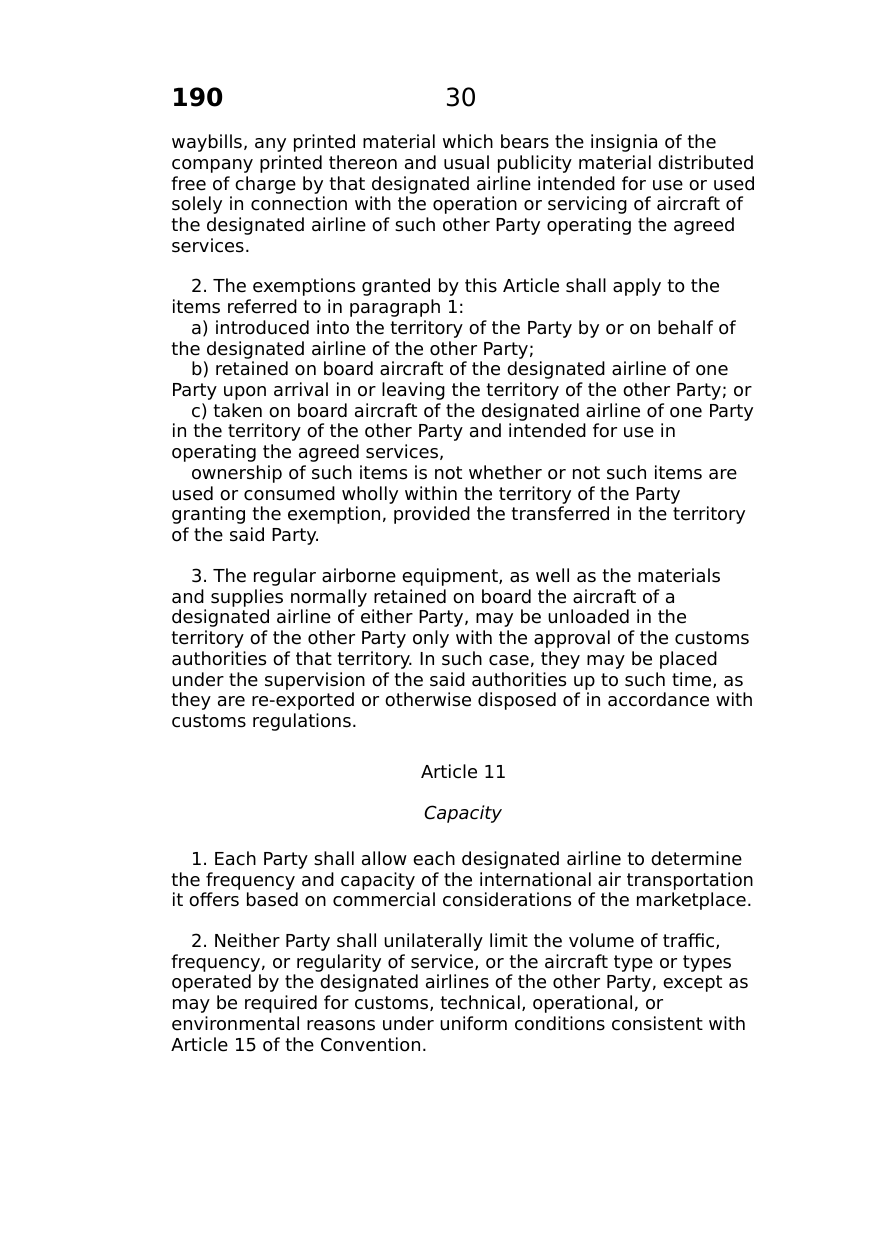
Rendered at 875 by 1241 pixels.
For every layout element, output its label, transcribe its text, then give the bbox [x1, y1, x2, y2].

text 1. Each Party shall allow each designated airline to determine the frequency and capacity of the international air transportation it offers based on commercial considerations of the marketplace. [171, 849, 756, 911]
text b) retained on board aircraft of the designated airline of one Party upon arrival in or leaving the territory of the other Party; or [171, 359, 756, 401]
text 3. The regular airborne equipment, as well as the materials and supplies normally retained on board the aircraft of a designated airline of either Party, may be unloaded in the territory of the other Party only with the approval of the customs authorities of that territory. In such case, they may be placed under the supervision of the said authorities up to such time, as they are re-exported or otherwise disposed of in accordance with customs regulations. [171, 566, 756, 732]
text 2. The exemptions granted by this Article shall apply to the items referred to in paragraph 1: [171, 276, 756, 318]
text c) taken on board aircraft of the designated airline of one Party in the territory of the other Party and intended for use in operating the agreed services, [171, 401, 756, 463]
subtitle Article 11 Capacity [171, 762, 756, 824]
text a) introduced into the territory of the Party by or on behalf of the designated airline of the other Party; [171, 318, 756, 359]
text ownership of such items is not whether or not such items are used or consumed wholly within the territory of the Party granting the exemption, provided the transferred in the territory of the said Party. [171, 463, 756, 546]
text 2. Neither Party shall unilaterally limit the volume of traffic, frequency, or regularity of service, or the aircraft type or types operated by the designated airlines of the other Party, except as may be required for customs, technical, operational, or environmental reasons under uniform conditions consistent with Article 15 of the Convention. [171, 931, 756, 1055]
text waybills, any printed material which bears the insignia of the company printed thereon and usual publicity material distributed free of charge by that designated airline intended for use or used solely in connection with the operation or servicing of aircraft of the designated airline of such other Party operating the agreed services. [171, 132, 756, 256]
